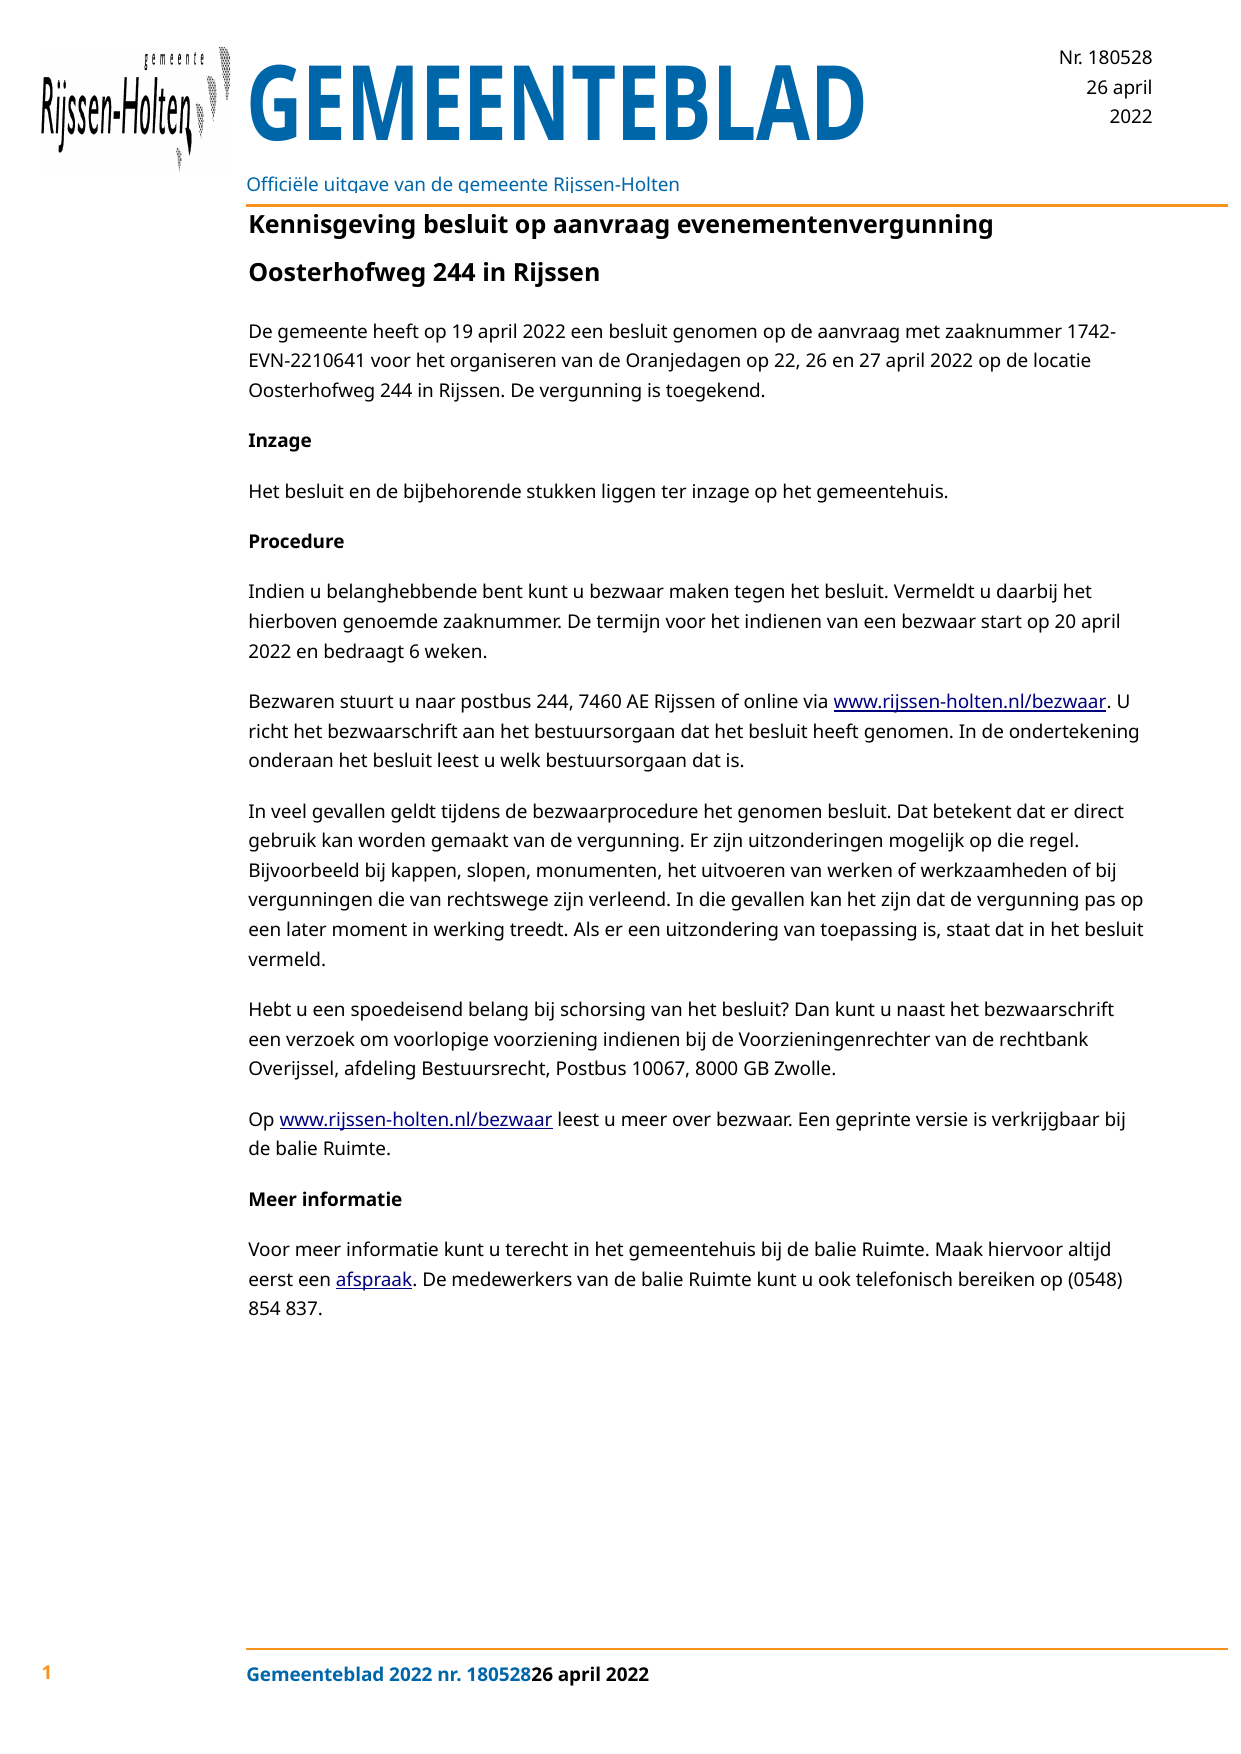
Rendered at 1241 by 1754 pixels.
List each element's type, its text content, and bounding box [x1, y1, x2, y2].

text In veel gevallen geldt tijdens de bezwaarprocedure het genomen besluit. Dat betekent dat er direct gebruik kan worden gemaakt van de vergunning. Er zijn uitzonderingen mogelijk op die regel. Bijvoorbeeld bij kappen, slopen, monumenten, het uitvoeren van werken of werkzaamheden of bij vergunningen die van rechtswege zijn verleend. In die gevallen kan het zijn dat de vergunning pas op een later moment in werking treedt. Als er een uitzondering van toepassing is, staat dat in het besluit vermeld. [248, 798, 1152, 972]
text Op www.rijssen-holten.nl/bezwaar leest u meer over bezwaar. Een geprinte versie is verkrijgbaar bij de balie Ruimte. [248, 1106, 1152, 1161]
picture [41, 47, 231, 172]
text Bezwaren stuurt u naar postbus 244, 7460 AE Rijssen of online via www.rijssen-holten.nl/bezwaar. U richt het bezwaarschrift aan het bestuursorgaan dat het besluit heeft genomen. In de ondertekening onderaan het besluit leest u welk bestuursorgaan dat is. [248, 688, 1152, 773]
text Procedure [248, 528, 1152, 554]
text Het besluit en de bijbehorende stukken liggen ter inzage op het gemeentehuis. [248, 478, 1152, 504]
text Kennisgeving besluit op aanvraag evenementenvergunning Oosterhofweg 244 in Rijssen [248, 207, 1152, 288]
text Indien u belanghebbende bent kunt u bezwaar maken tegen het besluit. Vermeldt u daarbij het hierboven genoemde zaaknummer. De termijn voor het indienen van een bezwaar start op 20 april 2022 en bedraagt 6 weken. [248, 579, 1152, 664]
text De gemeente heeft op 19 april 2022 een besluit genomen op de aanvraag met zaaknummer 1742-EVN-2210641 voor het organiseren van de Oranjedagen op 22, 26 en 27 april 2022 op de locatie Oosterhofweg 244 in Rijssen. De vergunning is toegekend. [248, 318, 1152, 403]
text Voor meer informatie kunt u terecht in het gemeentehuis bij de balie Ruimte. Maak hiervoor altijd eerst een afspraak. De medewerkers van de balie Ruimte kunt u ook telefonisch bereiken op (0548) 854 837. [248, 1236, 1152, 1321]
text Hebt u een spoedeisend belang bij schorsing van het besluit? Dan kunt u naast het bezwaarschrift een verzoek om voorlopige voorziening indienen bij de Voorzieningenrechter van de rechtbank Overijssel, afdeling Bestuursrecht, Postbus 10067, 8000 GB Zwolle. [248, 996, 1152, 1081]
text Inzage [248, 427, 1152, 453]
text Meer informatie [248, 1186, 1152, 1212]
